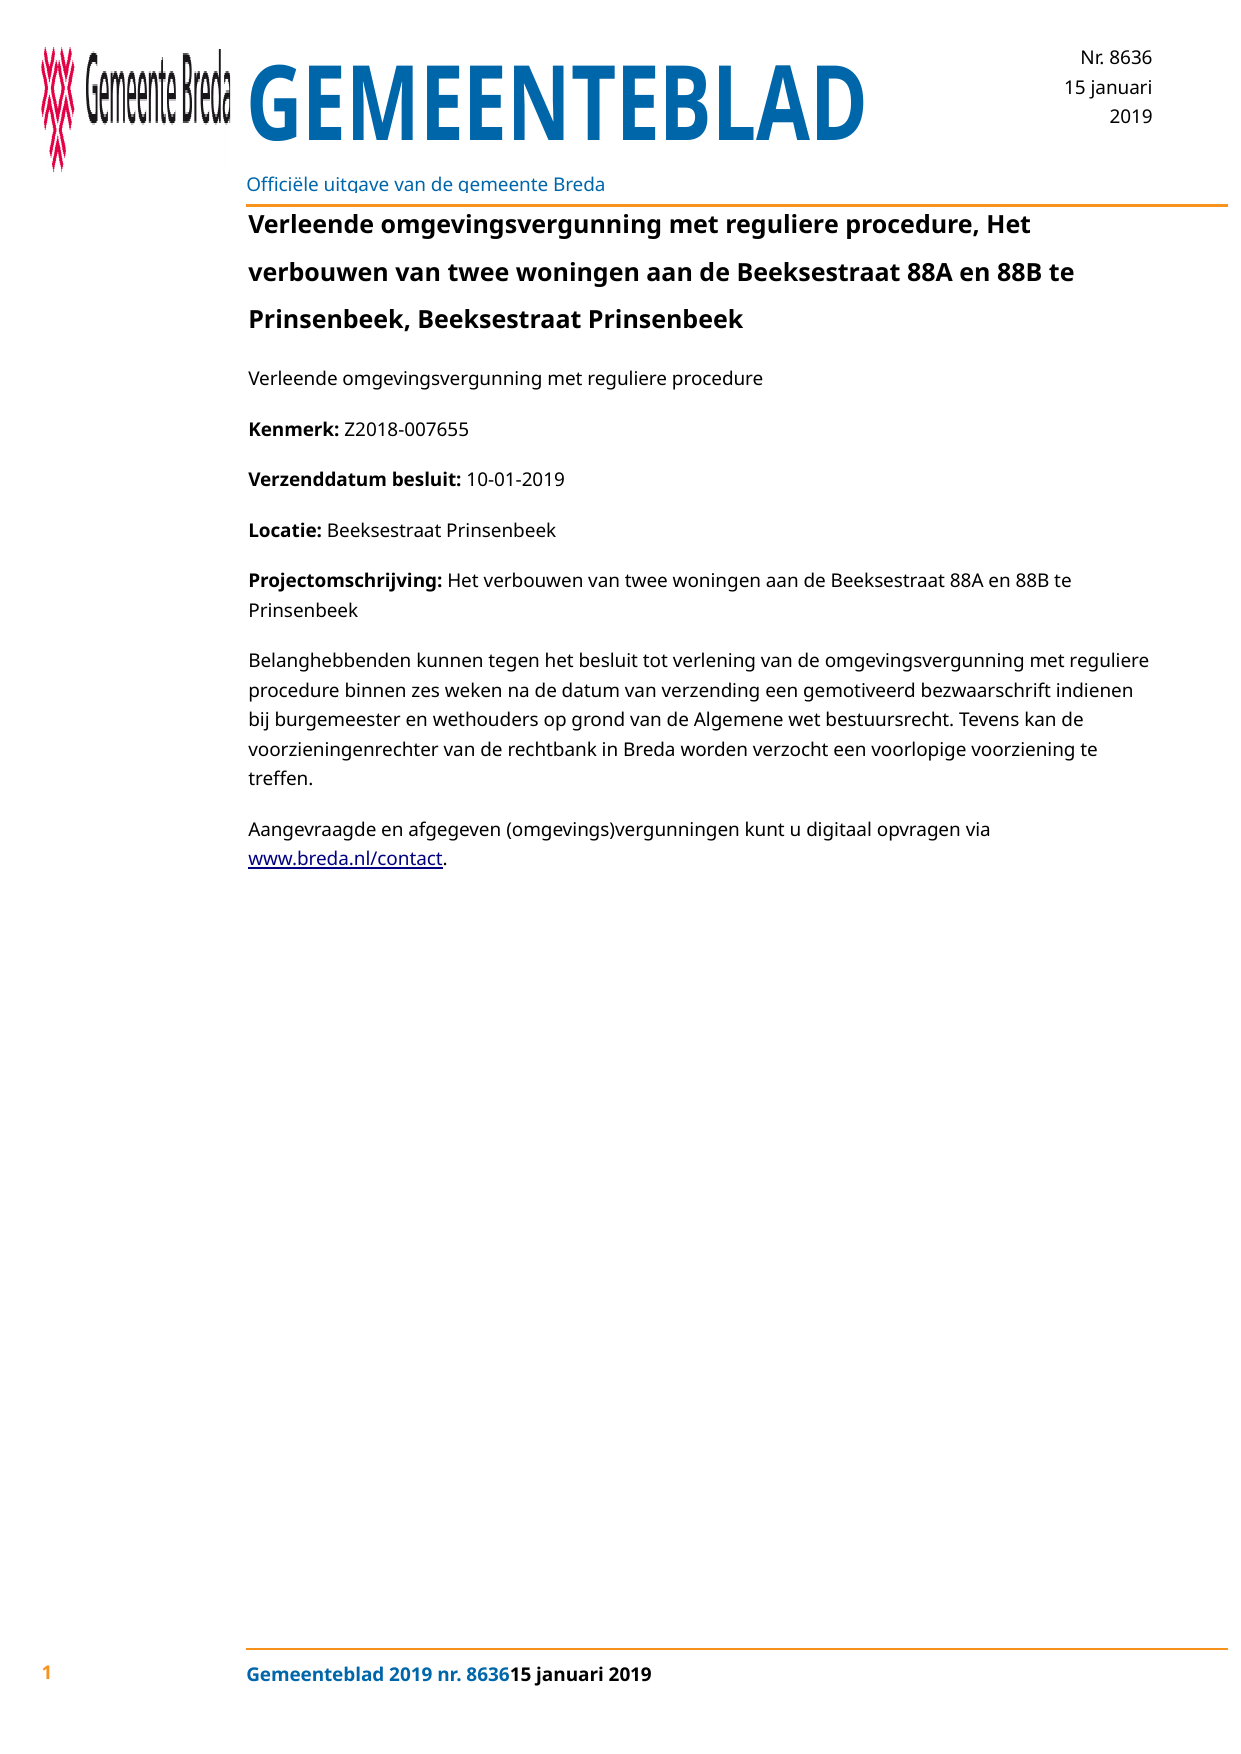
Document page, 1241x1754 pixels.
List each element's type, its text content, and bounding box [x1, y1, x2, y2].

text Verleende omgevingsvergunning met reguliere procedure [248, 366, 1152, 391]
text Projectomschrijving: Het verbouwen van twee woningen aan de Beeksestraat 88A en 88B te Prinsenbeek [248, 567, 1152, 622]
text Aangevraagde en afgegeven (omgevings)vergunningen kunt u digitaal opvragen via www.breda.nl/contact. [248, 816, 1152, 871]
text Verleende omgevingsvergunning met reguliere procedure, Het verbouwen van twee woningen aan de Beeksestraat 88A en 88B te Prinsenbeek, Beeksestraat Prinsenbeek [248, 207, 1152, 336]
text Belanghebbenden kunnen tegen het besluit tot verlening van de omgevingsvergunning met reguliere procedure binnen zes weken na de datum van verzending een gemotiveerd bezwaarschrift indienen bij burgemeester en wethouders op grond van de Algemene wet bestuursrecht. Tevens kan de voorzieningenrechter van de rechtbank in Breda worden verzocht een voorlopige voorziening te treffen. [248, 647, 1152, 791]
picture [41, 47, 231, 172]
text Verzenddatum besluit: 10-01-2019 [248, 466, 1152, 492]
text Locatie: Beeksestraat Prinsenbeek [248, 517, 1152, 542]
text Kenmerk: Z2018-007655 [248, 416, 1152, 442]
